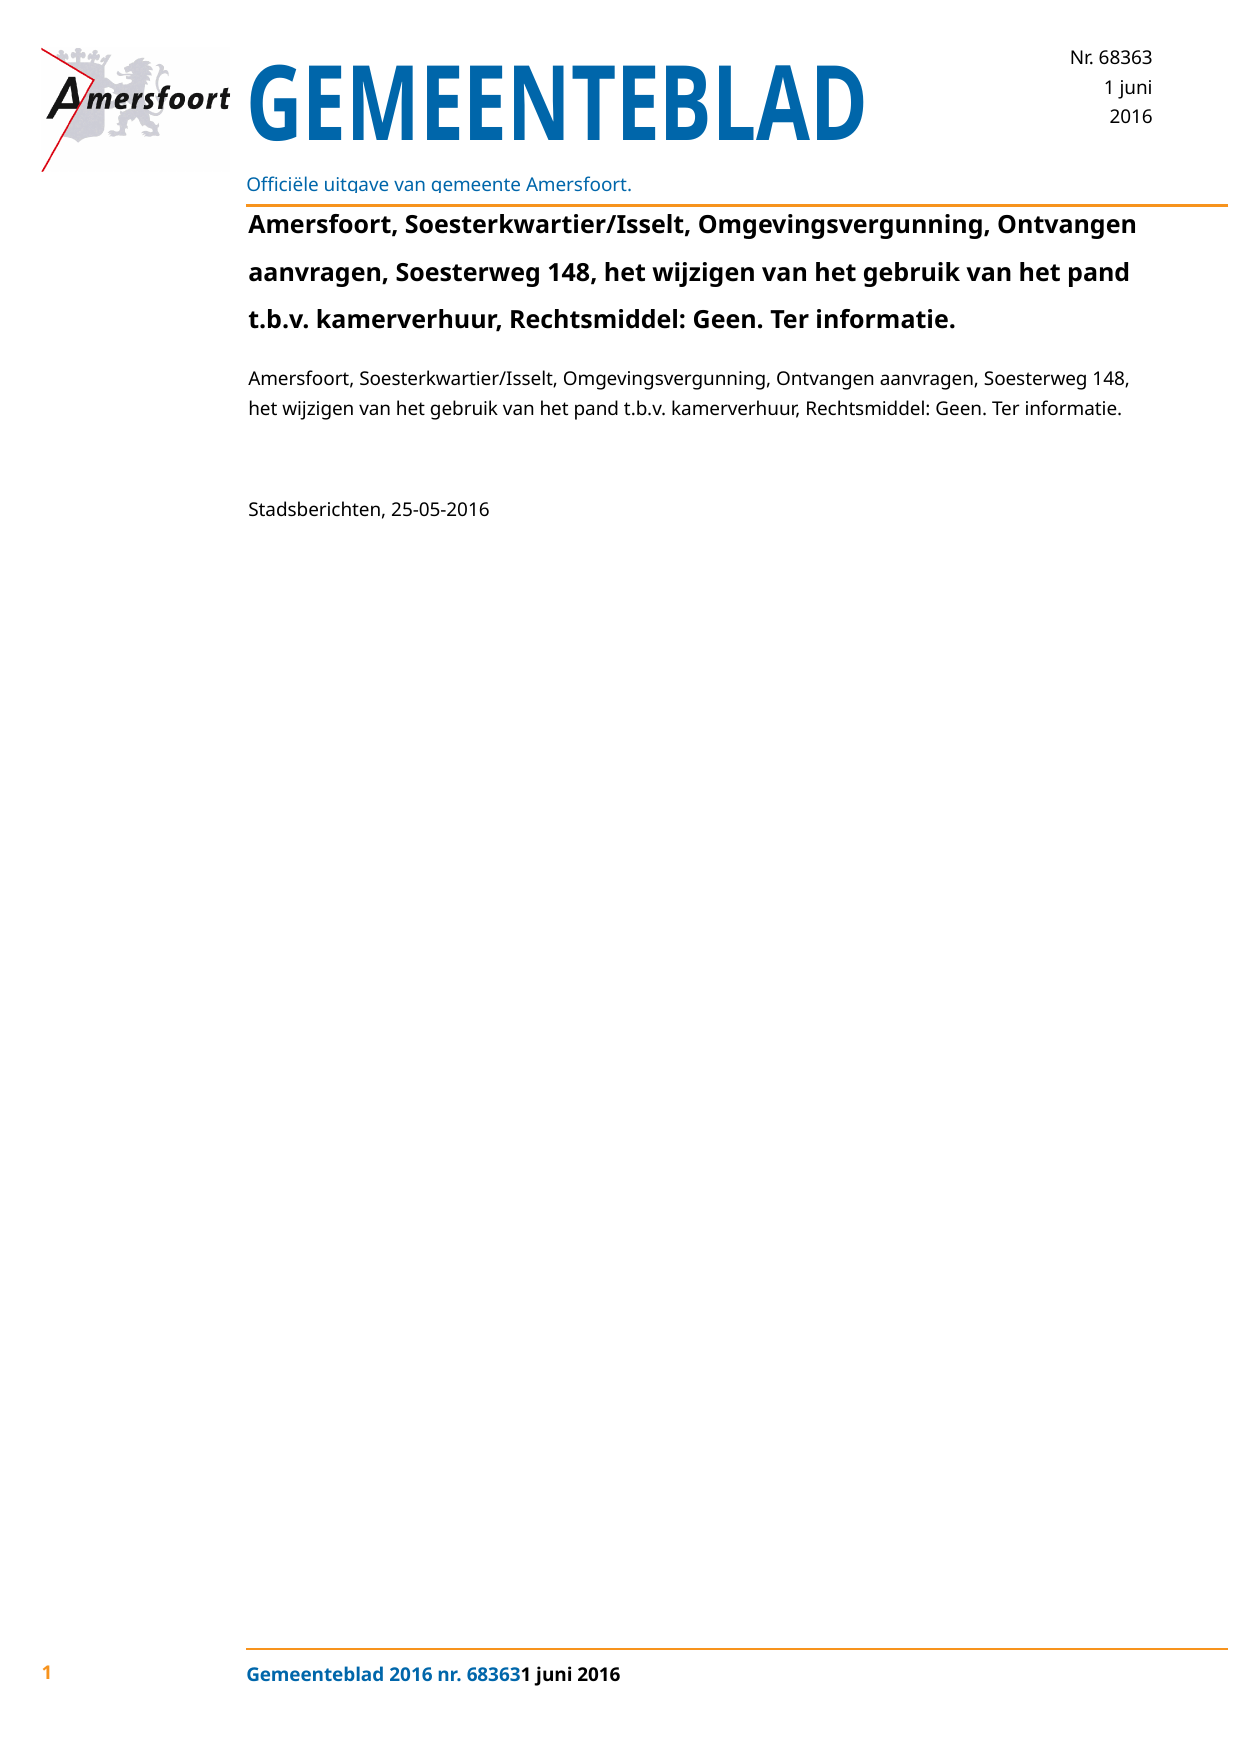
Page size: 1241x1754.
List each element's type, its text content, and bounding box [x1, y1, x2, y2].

text Amersfoort, Soesterkwartier/Isselt, Omgevingsvergunning, Ontvangen aanvragen, Soesterweg 148, het wijzigen van het gebruik van het pand t.b.v. kamerverhuur, Rechtsmiddel: Geen. Ter informatie. [248, 366, 1152, 421]
text Stadsberichten, 25-05-2016 [248, 496, 1152, 522]
picture [41, 47, 231, 172]
text Amersfoort, Soesterkwartier/Isselt, Omgevingsvergunning, Ontvangen aanvragen, Soesterweg 148, het wijzigen van het gebruik van het pand t.b.v. kamerverhuur, Rechtsmiddel: Geen. Ter informatie. [248, 207, 1152, 336]
